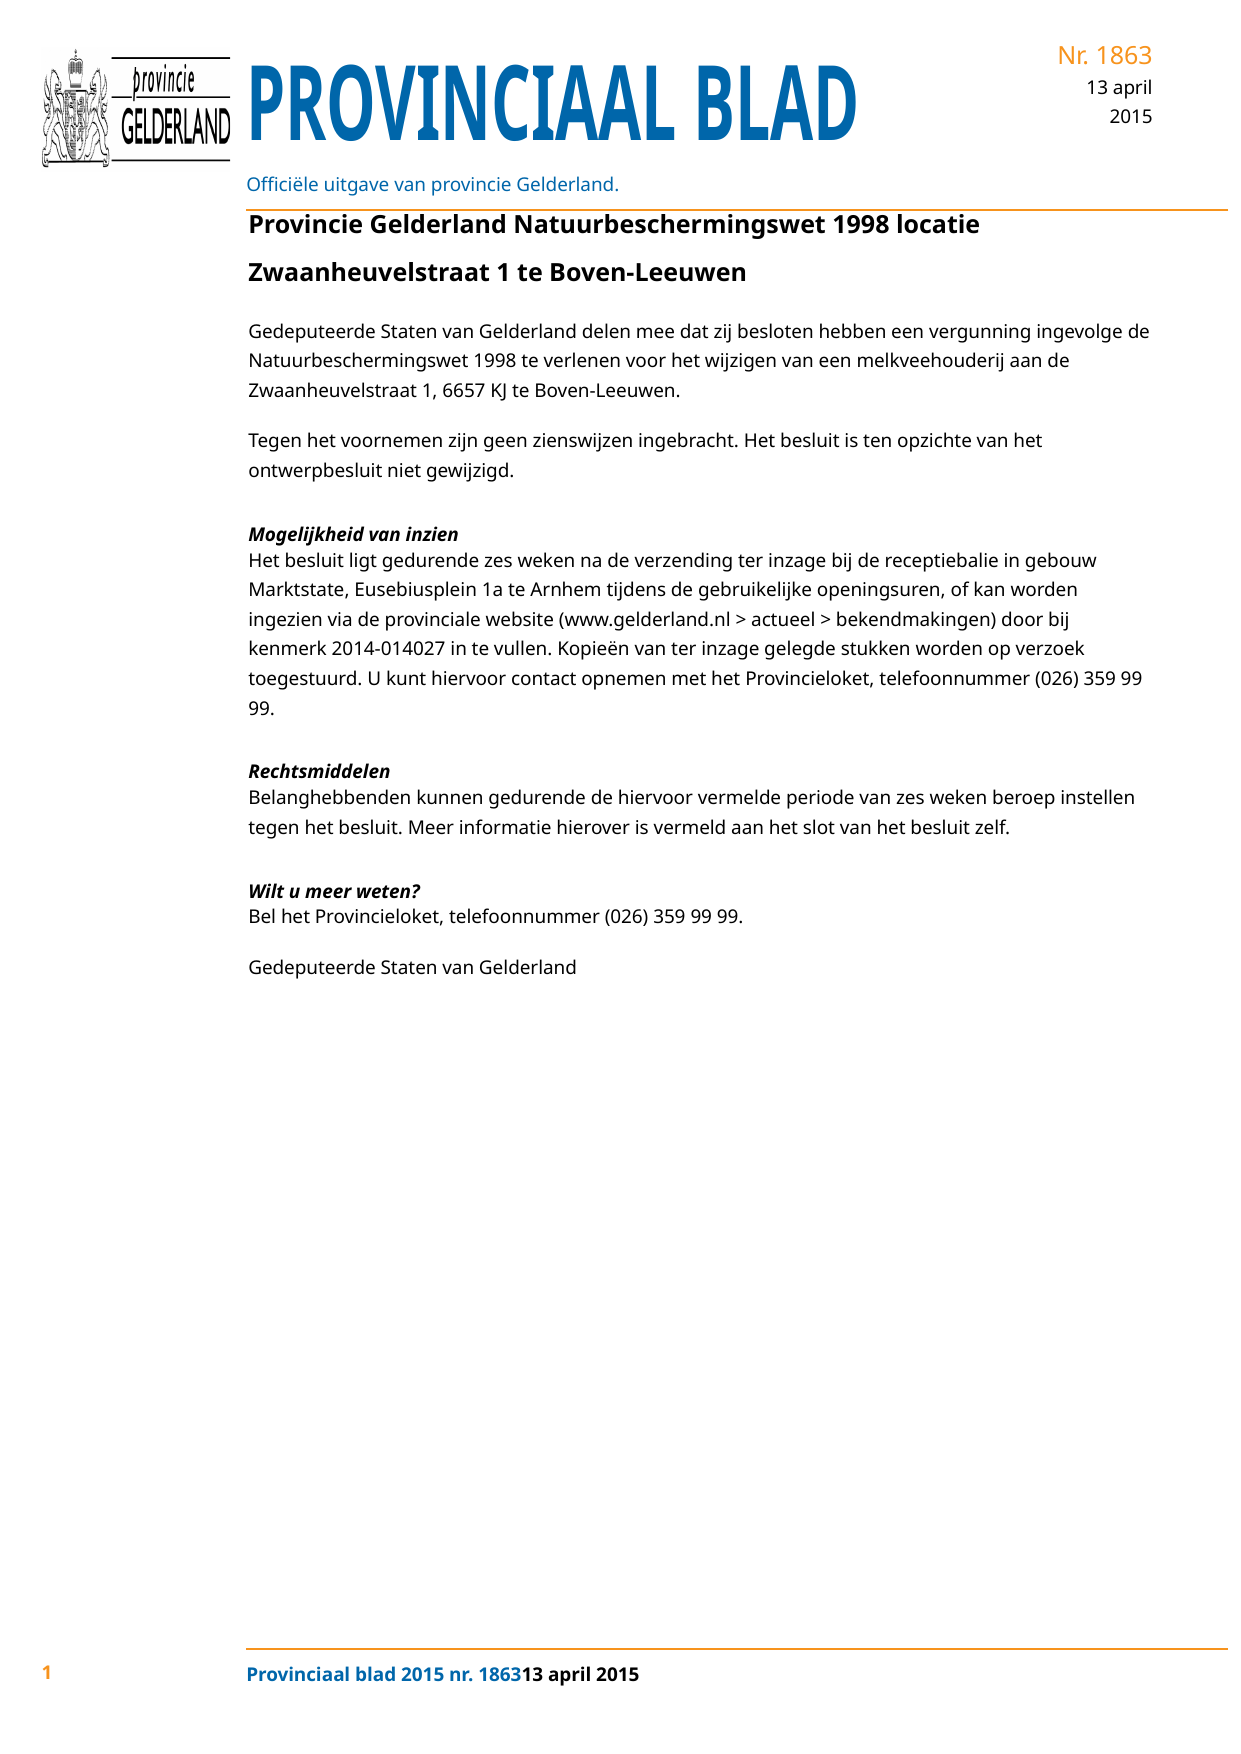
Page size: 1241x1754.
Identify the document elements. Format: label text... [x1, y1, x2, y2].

text Rechtsmiddelen [248, 759, 1152, 784]
text Gedeputeerde Staten van Gelderland [248, 954, 1152, 980]
text Bel het Provincieloket, telefoonnummer (026) 359 99 99. [248, 904, 1152, 929]
text Provincie Gelderland Natuurbeschermingswet 1998 locatie Zwaanheuvelstraat 1 te Boven-Leeuwen [248, 211, 1152, 288]
text Mogelijkheid van inzien [248, 521, 1152, 547]
text Het besluit ligt gedurende zes weken na de verzending ter inzage bij de receptiebalie in gebouw Marktstate, Eusebiusplein 1a te Arnhem tijdens de gebruikelijke openingsuren, of kan worden ingezien via de provinciale website (www.gelderland.nl > actueel > bekendmakingen) door bij kenmerk 2014-014027 in te vullen. Kopieën van ter inzage gelegde stukken worden op verzoek toegestuurd. U kunt hiervoor contact opnemen met het Provincieloket, telefoonnummer (026) 359 99 99. [248, 547, 1152, 720]
text Wilt u meer weten? [248, 878, 1152, 904]
text Gedeputeerde Staten van Gelderland delen mee dat zij besloten hebben een vergunning ingevolge de Natuurbeschermingswet 1998 te verlenen voor het wijzigen van een melkveehouderij aan de Zwaanheuvelstraat 1, 6657 KJ te Boven-Leeuwen. [248, 318, 1152, 403]
text Tegen het voornemen zijn geen zienswijzen ingebracht. Het besluit is ten opzichte van het ontwerpbesluit niet gewijzigd. [248, 427, 1152, 483]
text Belanghebbenden kunnen gedurende de hiervoor vermelde periode van zes weken beroep instellen tegen het besluit. Meer informatie hierover is vermeld aan het slot van het besluit zelf. [248, 784, 1152, 840]
picture [41, 47, 231, 172]
